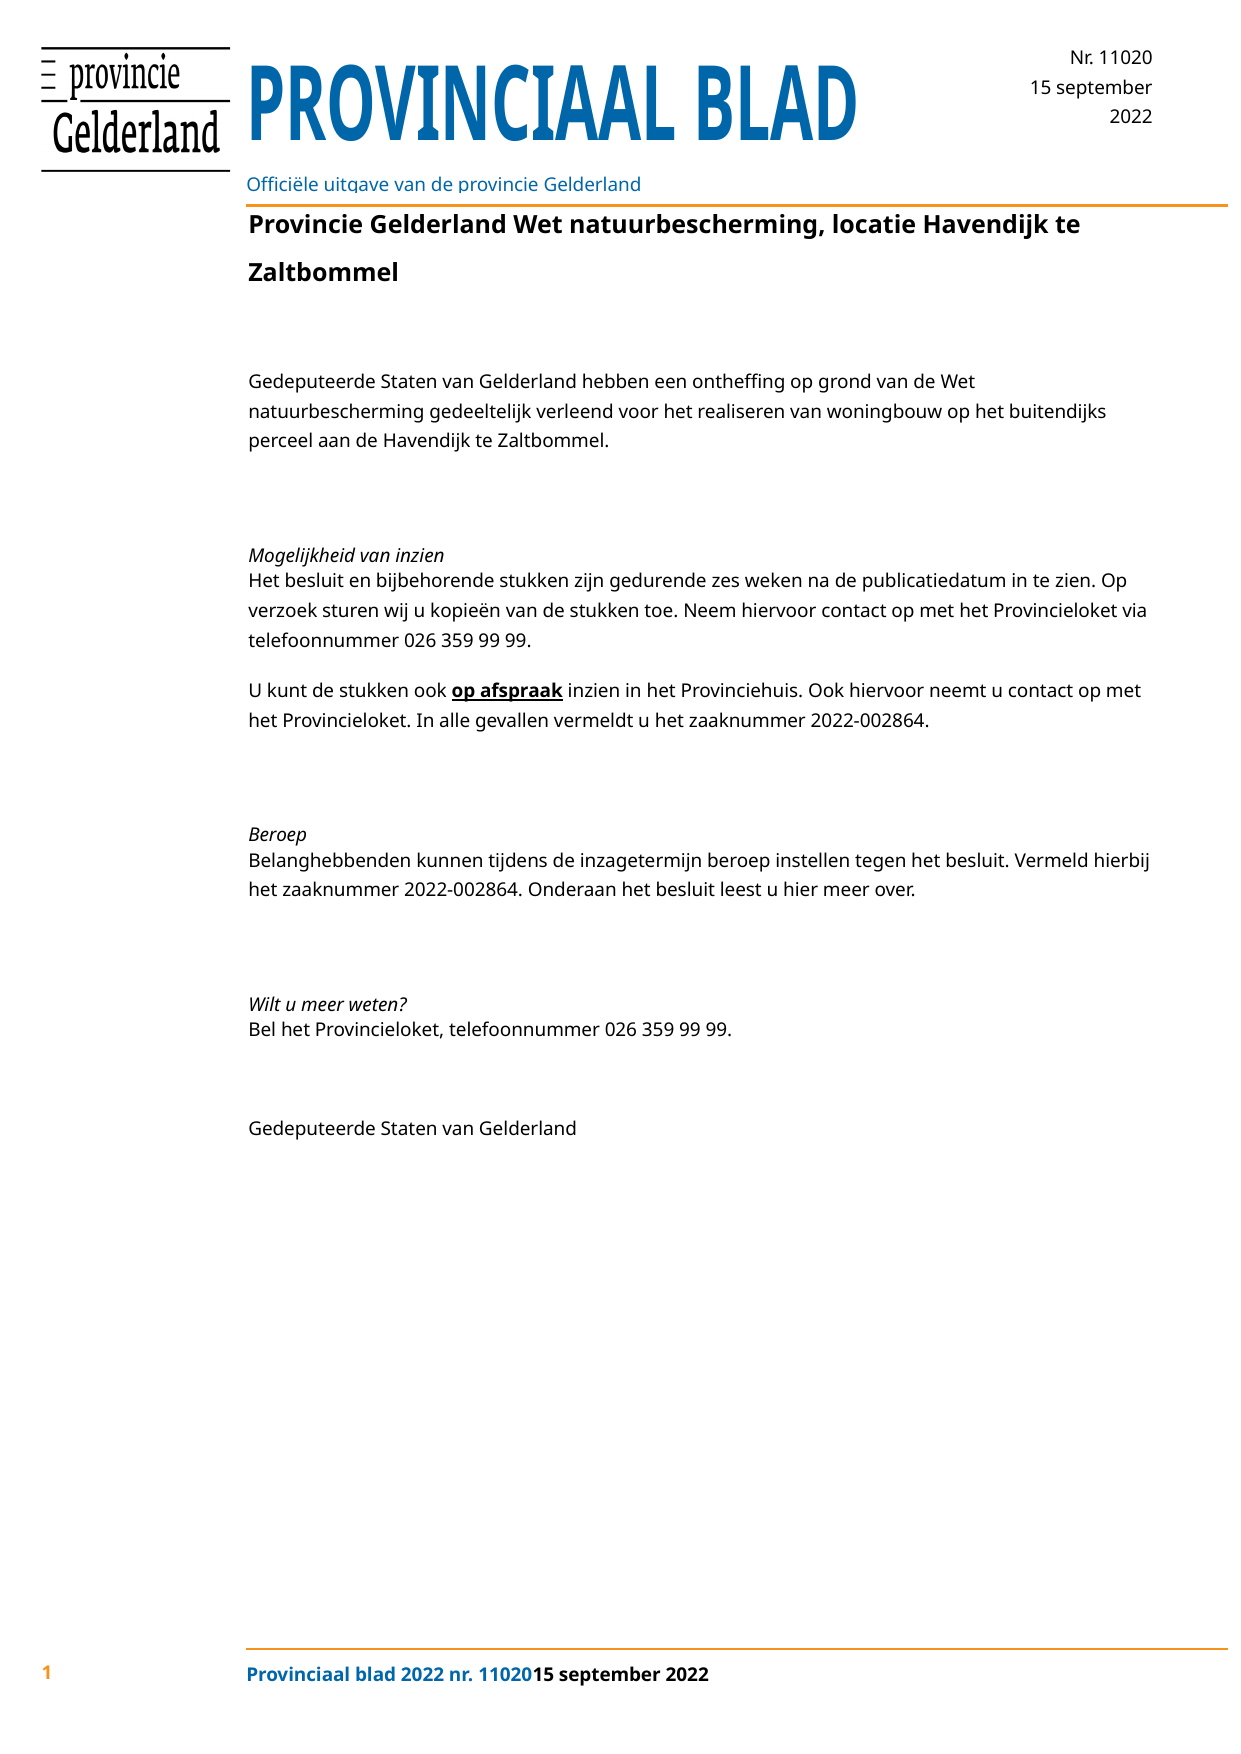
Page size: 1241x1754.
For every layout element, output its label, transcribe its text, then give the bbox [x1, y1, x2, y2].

text Belanghebbenden kunnen tijdens de inzagetermijn beroep instellen tegen het besluit. Vermeld hierbij het zaaknummer 2022-002864. Onderaan het besluit leest u hier meer over. [248, 847, 1152, 902]
text Bel het Provincieloket, telefoonnummer 026 359 99 99. [248, 1017, 1152, 1042]
text Het besluit en bijbehorende stukken zijn gedurende zes weken na de publicatiedatum in te zien. Op verzoek sturen wij u kopieën van de stukken toe. Neem hiervoor contact op met het Provincieloket via telefoonnummer 026 359 99 99. [248, 568, 1152, 652]
text Gedeputeerde Staten van Gelderland hebben een ontheffing op grond van de Wet natuurbescherming gedeeltelijk verleend voor het realiseren van woningbouw op het buitendijks perceel aan de Havendijk te Zaltbommel. [248, 368, 1152, 453]
text Gedeputeerde Staten van Gelderland [248, 1115, 1152, 1141]
text U kunt de stukken ook op afspraak inzien in het Provinciehuis. Ook hiervoor neemt u contact op met het Provincieloket. In alle gevallen vermeldt u het zaaknummer 2022-002864. [248, 677, 1152, 732]
text Beroep [248, 821, 1152, 847]
text Mogelijkheid van inzien [248, 542, 1152, 568]
text Wilt u meer weten? [248, 991, 1152, 1017]
picture [41, 47, 231, 172]
text Provincie Gelderland Wet natuurbescherming, locatie Havendijk te Zaltbommel [248, 207, 1152, 288]
